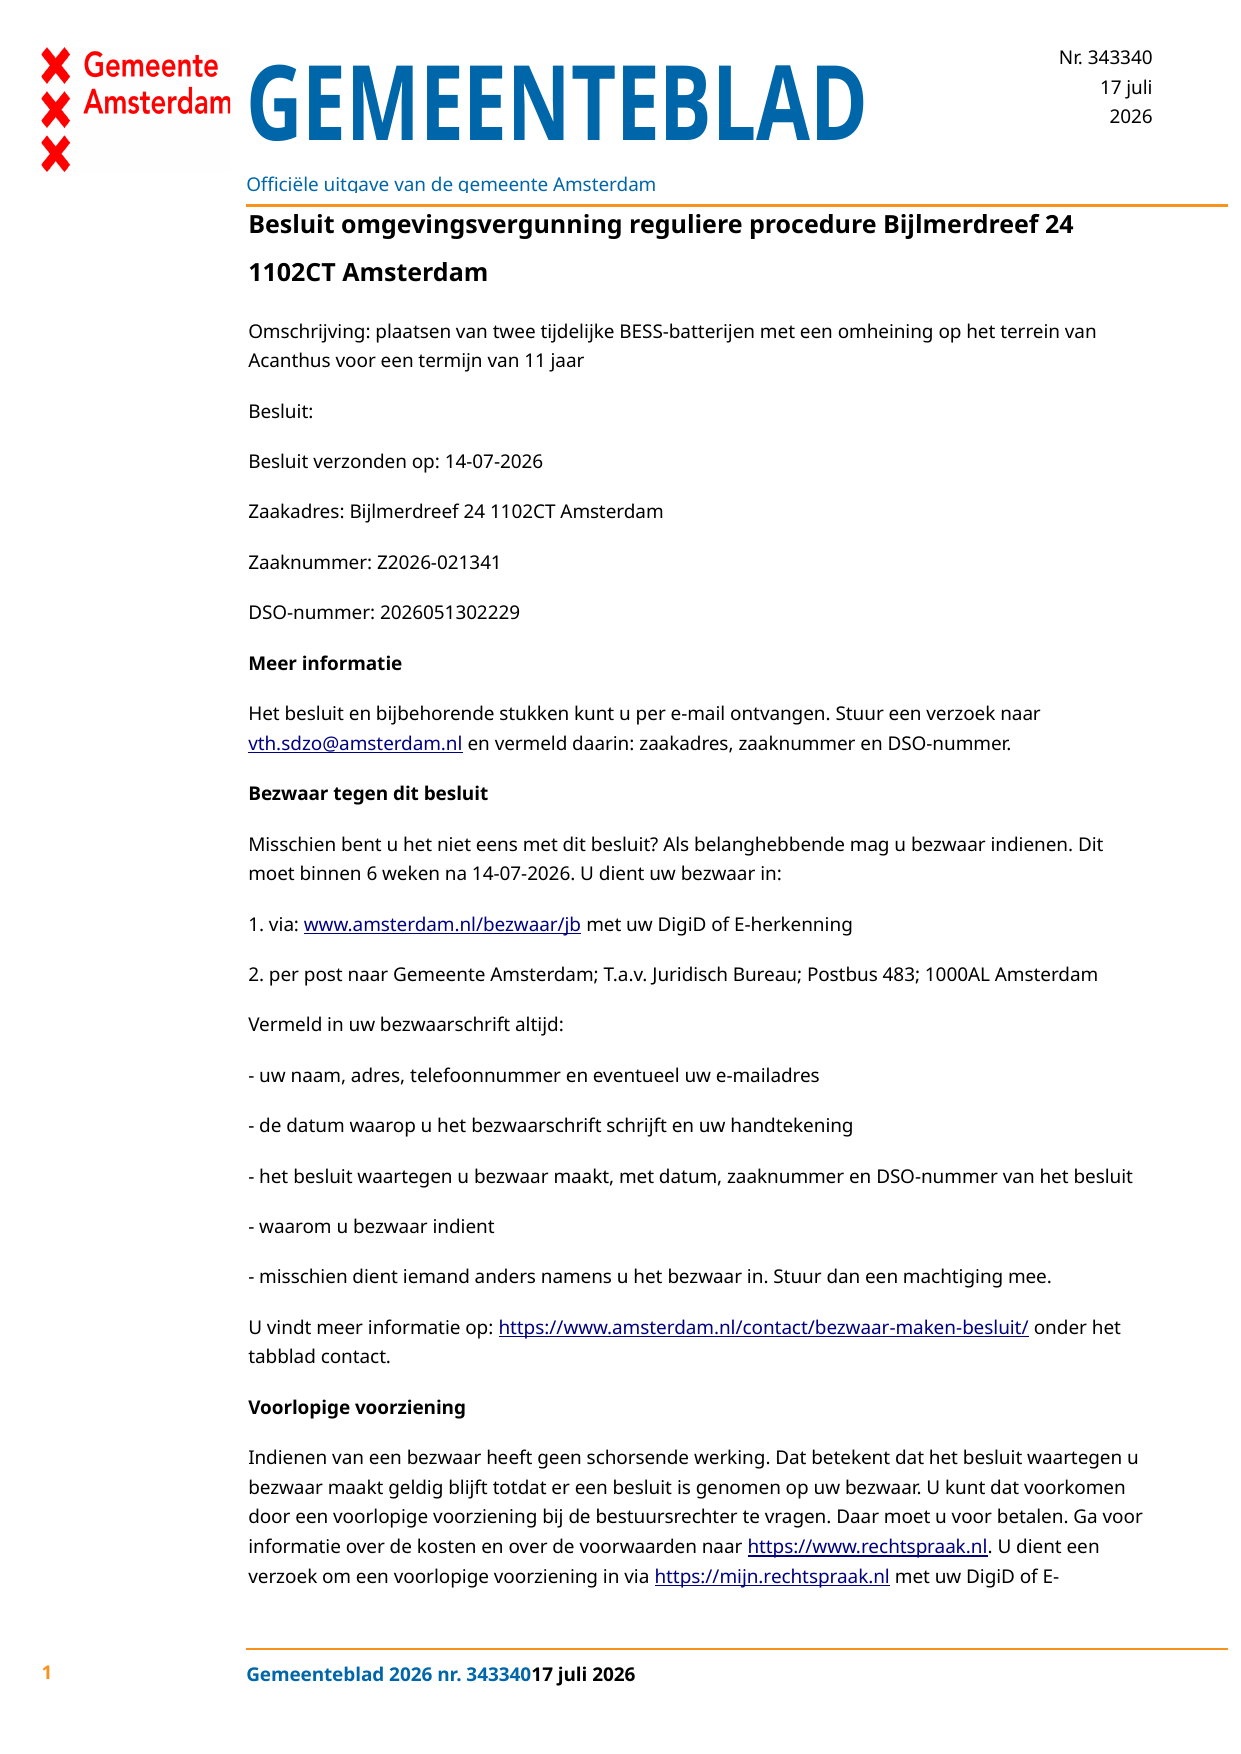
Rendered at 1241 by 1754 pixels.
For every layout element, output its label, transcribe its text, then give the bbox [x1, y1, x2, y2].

text Omschrijving: plaatsen van twee tijdelijke BESS-batterijen met een omheining op het terrein van Acanthus voor een termijn van 11 jaar [248, 318, 1152, 373]
text Misschien bent u het niet eens met dit besluit? Als belanghebbende mag u bezwaar indienen. Dit moet binnen 6 weken na 14-07-2026. U dient uw bezwaar in: [248, 831, 1152, 886]
text Zaakadres: Bijlmerdreef 24 1102CT Amsterdam [248, 499, 1152, 524]
text - uw naam, adres, telefoonnummer en eventueel uw e-mailadres [248, 1062, 1152, 1088]
text - de datum waarop u het bezwaarschrift schrijft en uw handtekening [248, 1112, 1152, 1138]
text Voorlopige voorziening [248, 1394, 1152, 1420]
text - waarom u bezwaar indient [248, 1213, 1152, 1239]
text Indienen van een bezwaar heeft geen schorsende werking. Dat betekent dat het besluit waartegen u bezwaar maakt geldig blijft totdat er een besluit is genomen op uw bezwaar. U kunt dat voorkomen door een voorlopige voorziening bij de bestuursrechter te vragen. Daar moet u voor betalen. Ga voor informatie over de kosten en over de voorwaarden naar https://www.rechtspraak.nl. U dient een verzoek om een voorlopige voorziening in via https://mijn.rechtspraak.nl met uw DigiD of E- [248, 1444, 1152, 1589]
text Vermeld in uw bezwaarschrift altijd: [248, 1012, 1152, 1037]
text Meer informatie [248, 650, 1152, 676]
text Besluit omgevingsvergunning reguliere procedure Bijlmerdreef 24 1102CT Amsterdam [248, 207, 1152, 288]
text - misschien dient iemand anders namens u het bezwaar in. Stuur dan een machtiging mee. [248, 1264, 1152, 1289]
text - het besluit waartegen u bezwaar maakt, met datum, zaaknummer en DSO-nummer van het besluit [248, 1163, 1152, 1189]
text 2. per post naar Gemeente Amsterdam; T.a.v. Juridisch Bureau; Postbus 483; 1000AL Amsterdam [248, 961, 1152, 987]
text Zaaknummer: Z2026-021341 [248, 549, 1152, 575]
text 1. via: www.amsterdam.nl/bezwaar/jb met uw DigiD of E-herkenning [248, 911, 1152, 937]
text Besluit: [248, 398, 1152, 424]
text Besluit verzonden op: 14-07-2026 [248, 448, 1152, 474]
text Het besluit en bijbehorende stukken kunt u per e-mail ontvangen. Stuur een verzoek naar vth.sdzo@amsterdam.nl en vermeld daarin: zaakadres, zaaknummer en DSO-nummer. [248, 700, 1152, 756]
picture [41, 47, 231, 172]
text U vindt meer informatie op: https://www.amsterdam.nl/contact/bezwaar-maken-besluit/ onder het tabblad contact. [248, 1314, 1152, 1369]
text Bezwaar tegen dit besluit [248, 780, 1152, 806]
text DSO-nummer: 2026051302229 [248, 599, 1152, 625]
